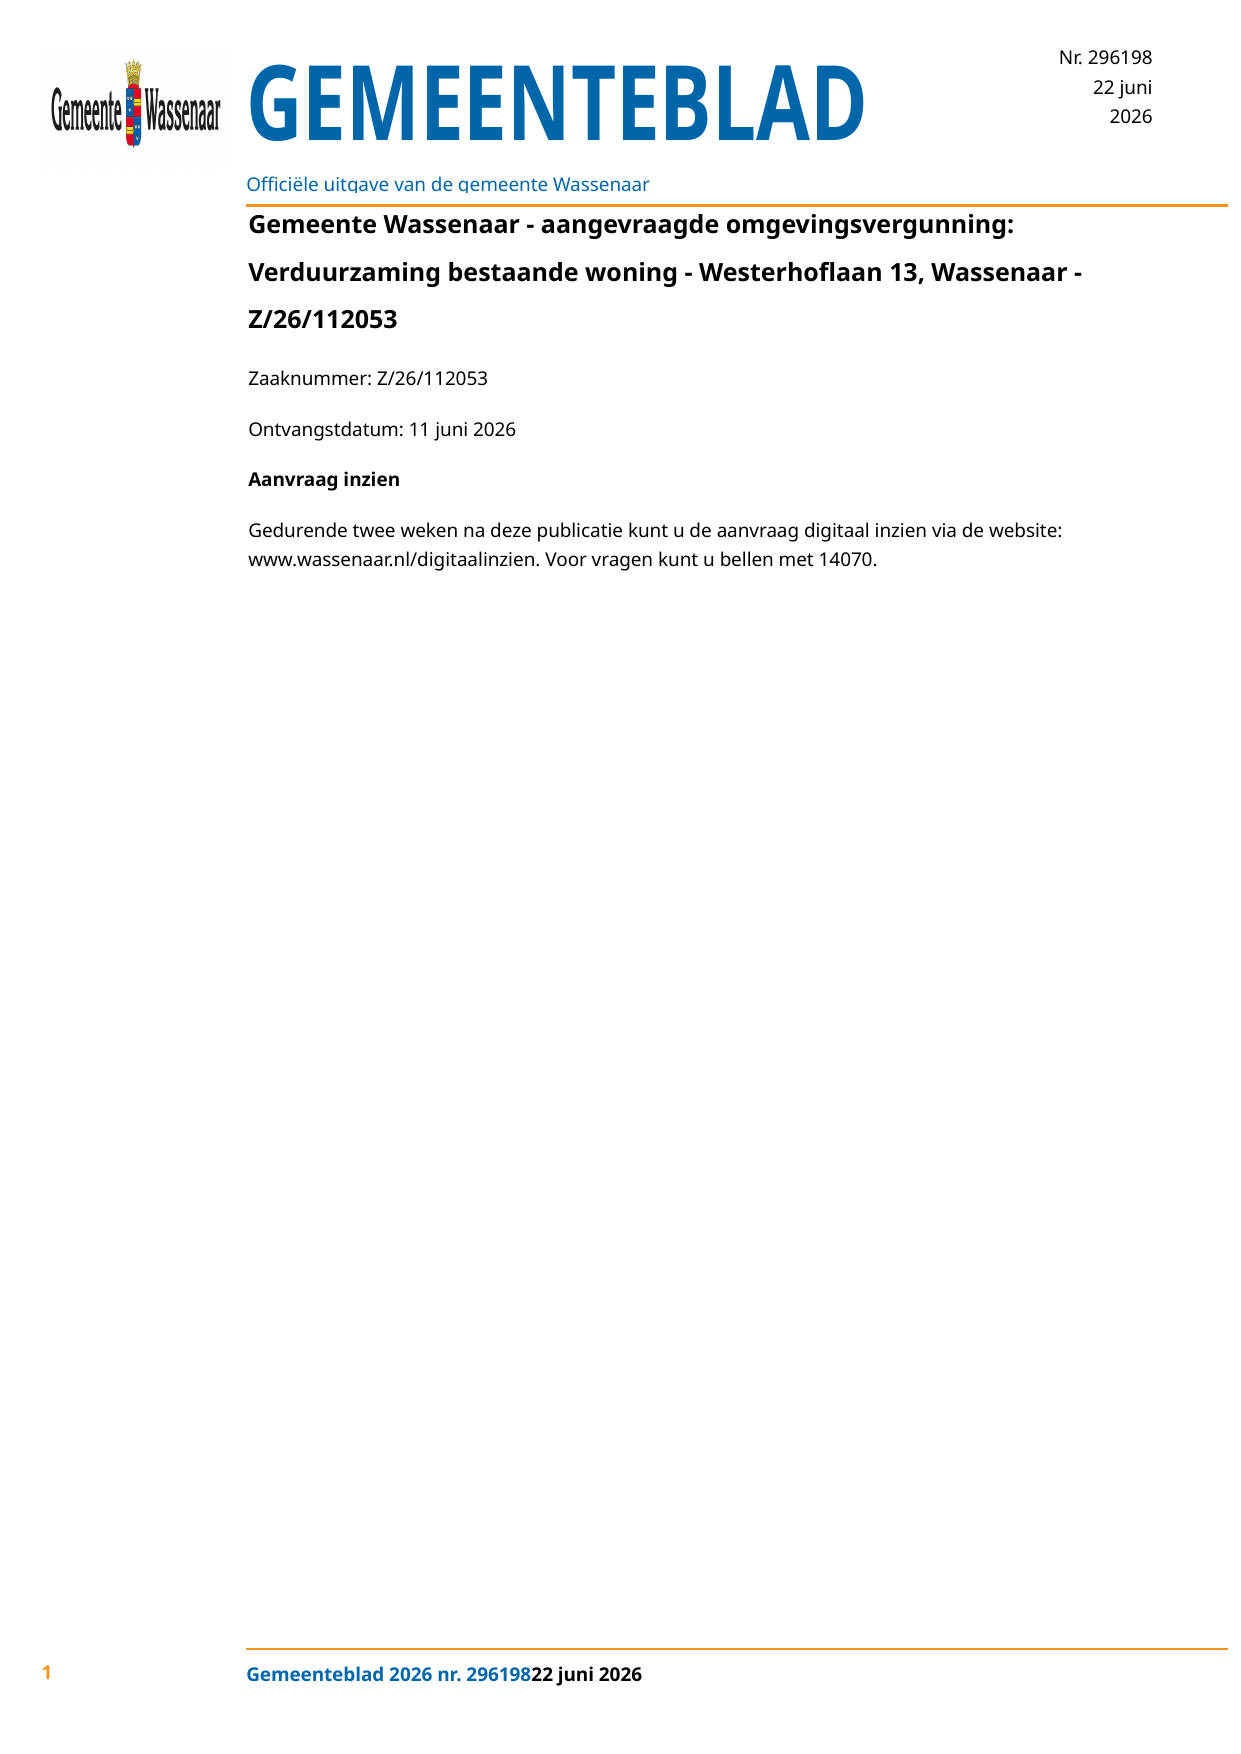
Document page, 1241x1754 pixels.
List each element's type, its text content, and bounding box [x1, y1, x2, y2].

text Gemeente Wassenaar - aangevraagde omgevingsvergunning: Verduurzaming bestaande woning - Westerhoflaan 13, Wassenaar - Z/26/112053 [248, 207, 1152, 336]
text Aanvraag inzien [248, 466, 1152, 492]
picture [41, 47, 231, 172]
text Zaaknummer: Z/26/112053 [248, 366, 1152, 391]
text Gedurende twee weken na deze publicatie kunt u de aanvraag digitaal inzien via de website: www.wassenaar.nl/digitaalinzien. Voor vragen kunt u bellen met 14070. [248, 517, 1152, 572]
text Ontvangstdatum: 11 juni 2026 [248, 416, 1152, 442]
